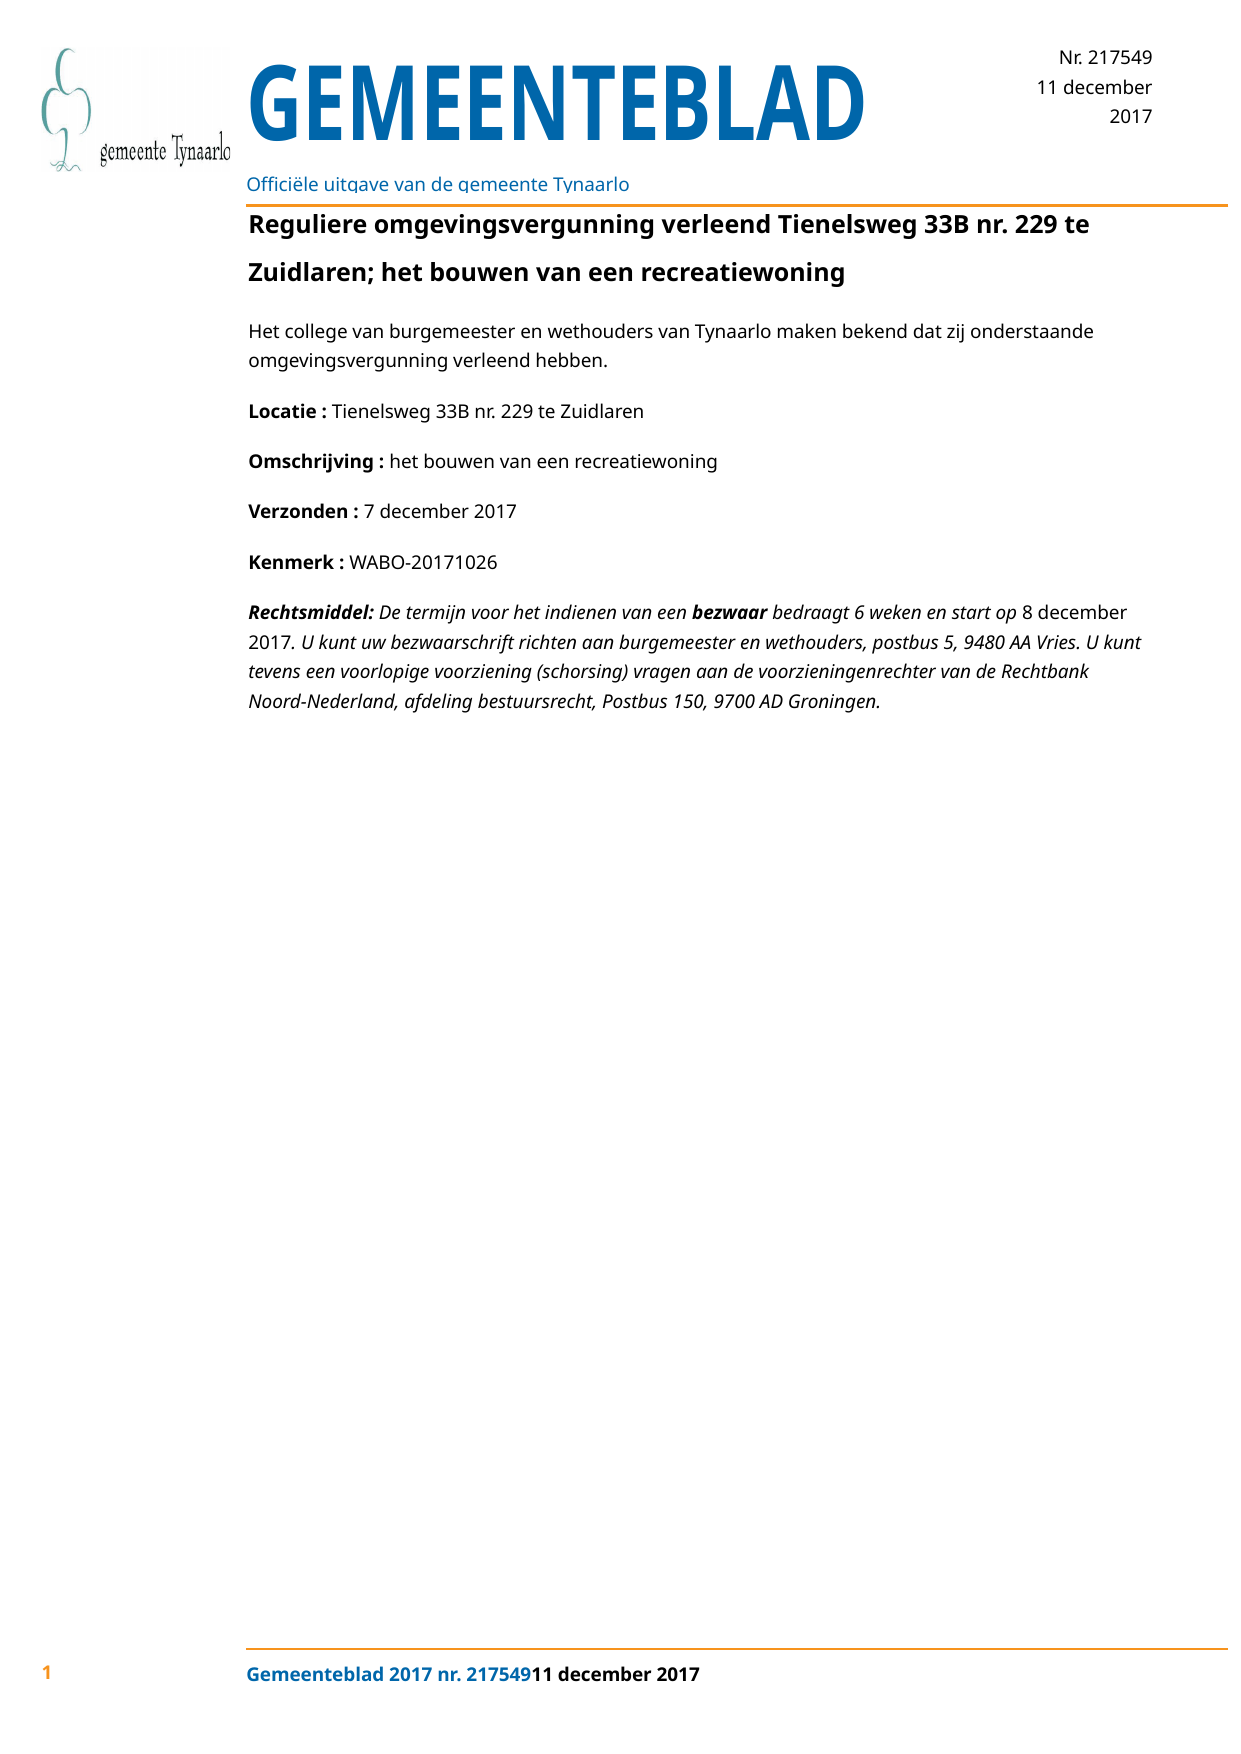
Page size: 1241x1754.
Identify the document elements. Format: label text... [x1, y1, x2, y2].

text Het college van burgemeester en wethouders van Tynaarlo maken bekend dat zij onderstaande omgevingsvergunning verleend hebben. [248, 318, 1152, 373]
text Kenmerk : WABO-20171026 [248, 549, 1152, 575]
text Locatie : Tienelsweg 33B nr. 229 te Zuidlaren [248, 398, 1152, 424]
text Rechtsmiddel: De termijn voor het indienen van een bezwaar bedraagt 6 weken en start op 8 december 2017. U kunt uw bezwaarschrift richten aan burgemeester en wethouders, postbus 5, 9480 AA Vries. U kunt tevens een voorlopige voorziening (schorsing) vragen aan de voorzieningenrechter van de Rechtbank Noord-Nederland, afdeling bestuursrecht, Postbus 150, 9700 AD Groningen. [248, 599, 1152, 714]
text Reguliere omgevingsvergunning verleend Tienelsweg 33B nr. 229 te Zuidlaren; het bouwen van een recreatiewoning [248, 207, 1152, 288]
picture [41, 47, 231, 172]
text Omschrijving : het bouwen van een recreatiewoning [248, 448, 1152, 474]
text Verzonden : 7 december 2017 [248, 499, 1152, 524]
